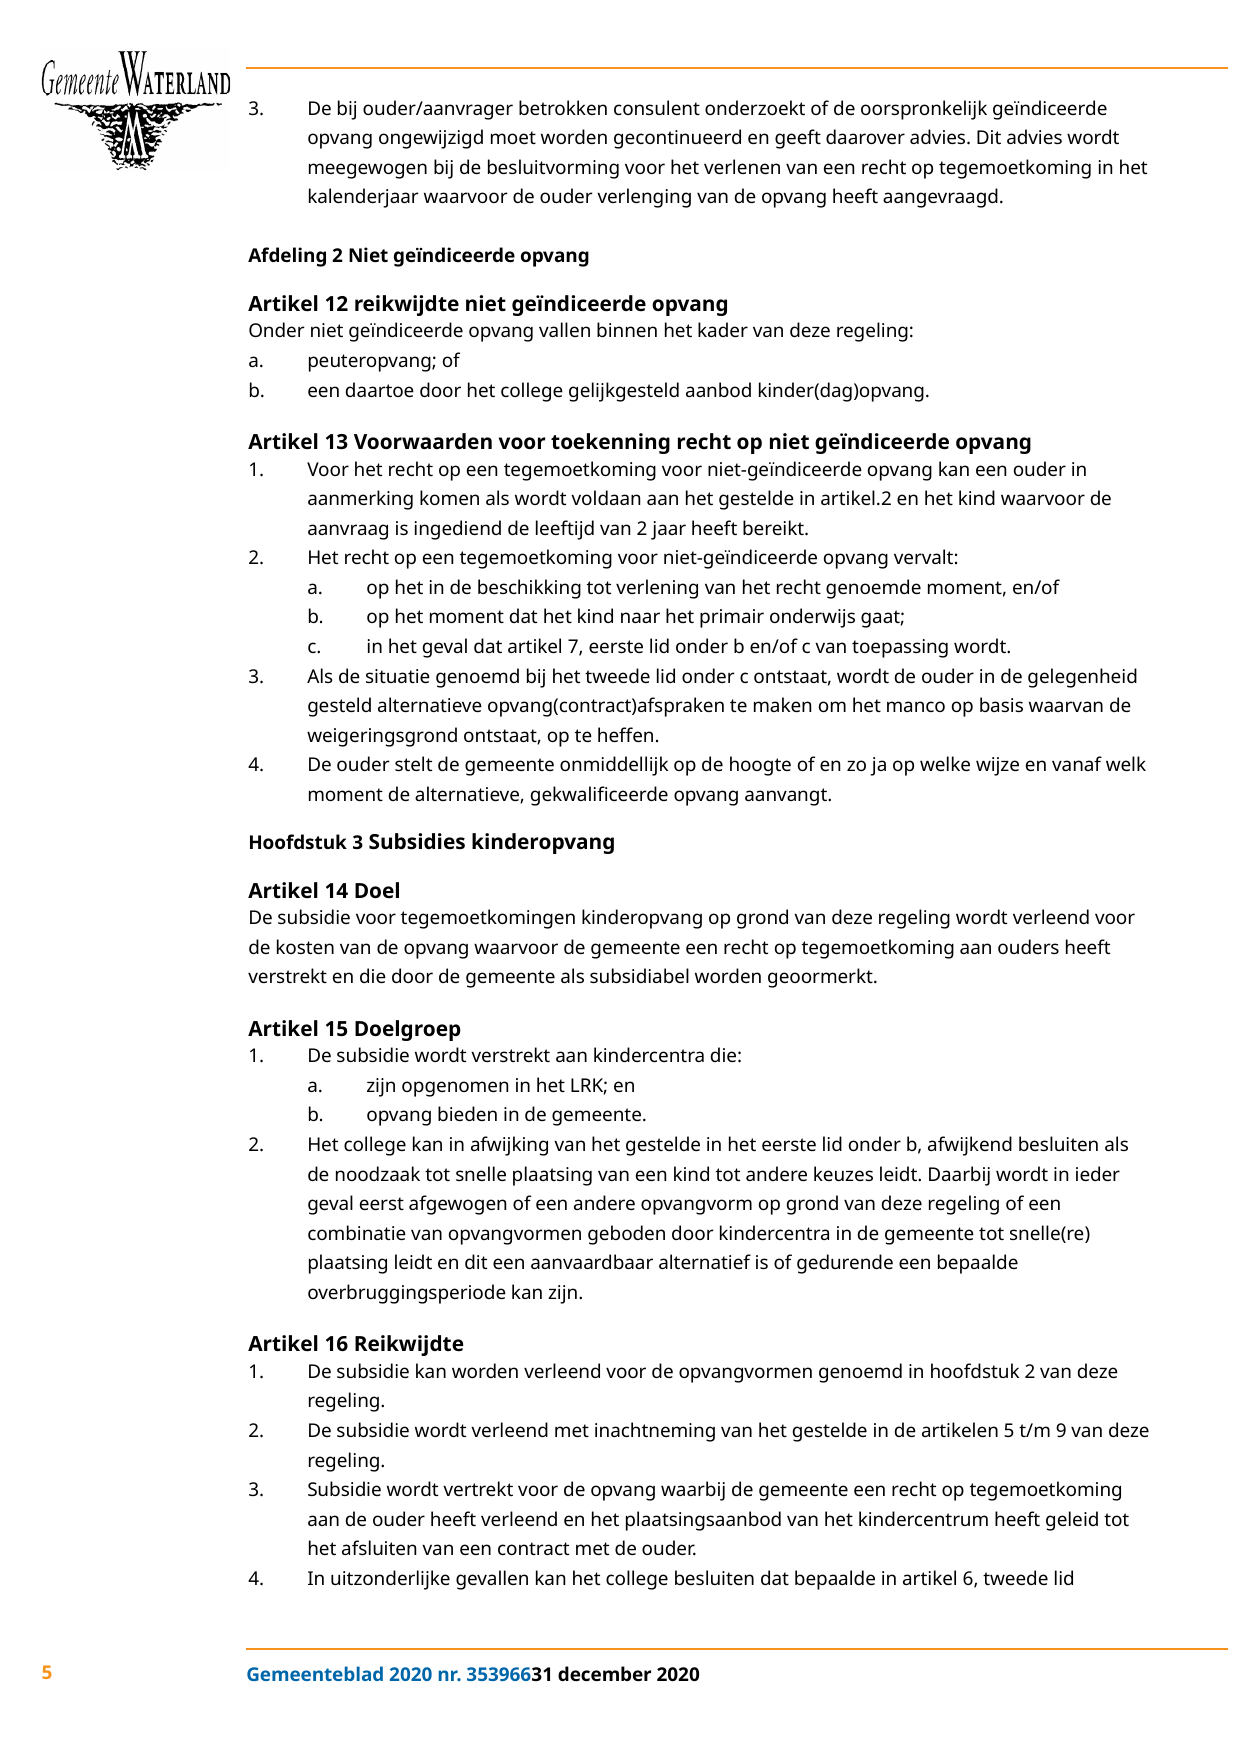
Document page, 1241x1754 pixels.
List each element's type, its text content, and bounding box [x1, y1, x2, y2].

text Artikel 14 Doel [248, 876, 1152, 904]
text Hoofdstuk 3 Subsidies kinderopvang [248, 827, 1152, 855]
list De ouder stelt de gemeente onmiddellijk op de hoogte of en zo ja op welke wijze en vanaf welk moment de alternatieve, gekwalificeerde opvang aanvangt. [248, 752, 1152, 807]
text Artikel 15 Doelgroep [248, 1014, 1152, 1042]
text Onder niet geïndiceerde opvang vallen binnen het kader van deze regeling: [248, 318, 1152, 343]
list op het moment dat het kind naar het primair onderwijs gaat; [307, 604, 1152, 629]
text Artikel 16 Reikwijdte [248, 1329, 1152, 1358]
list Als de situatie genoemd bij het tweede lid onder c ontstaat, wordt de ouder in de gelegenheid gesteld alternatieve opvang(contract)afspraken te maken om het manco op basis waarvan de weigeringsgrond ontstaat, op te heffen. [248, 663, 1152, 748]
list De subsidie kan worden verleend voor de opvangvormen genoemd in hoofdstuk 2 van deze regeling. [248, 1358, 1152, 1413]
list Het college kan in afwijking van het gestelde in het eerste lid onder b, afwijkend besluiten als de noodzaak tot snelle plaatsing van een kind tot andere keuzes leidt. Daarbij wordt in ieder geval eerst afgewogen of een andere opvangvorm op grond van deze regeling of een combinatie van opvangvormen geboden door kindercentra in de gemeente tot snelle(re) plaatsing leidt en dit een aanvaardbaar alternatief is of gedurende een bepaalde overbruggingsperiode kan zijn. [248, 1131, 1152, 1305]
text Artikel 12 reikwijdte niet geïndiceerde opvang [248, 289, 1152, 318]
list De bij ouder/aanvrager betrokken consulent onderzoekt of de oorspronkelijk geïndiceerde opvang ongewijzigd moet worden gecontinueerd en geeft daarover advies. Dit advies wordt meegewogen bij de besluitvorming voor het verlenen van een recht op tegemoetkoming in het kalenderjaar waarvoor de ouder verlenging van de opvang heeft aangevraagd. [248, 95, 1152, 209]
picture [41, 47, 231, 172]
list De subsidie wordt verstrekt aan kindercentra die: [248, 1042, 1152, 1068]
list In uitzonderlijke gevallen kan het college besluiten dat bepaalde in artikel 6, tweede lid [248, 1565, 1152, 1591]
list peuteropvang; of [248, 347, 1152, 373]
list De subsidie wordt verleend met inachtneming van het gestelde in de artikelen 5 t/m 9 van deze regeling. [248, 1417, 1152, 1472]
list Voor het recht op een tegemoetkoming voor niet-geïndiceerde opvang kan een ouder in aanmerking komen als wordt voldaan aan het gestelde in artikel.2 en het kind waarvoor de aanvraag is ingediend de leeftijd van 2 jaar heeft bereikt. [248, 456, 1152, 541]
text Artikel 13 Voorwaarden voor toekenning recht op niet geïndiceerde opvang [248, 427, 1152, 456]
list Het recht op een tegemoetkoming voor niet-geïndiceerde opvang vervalt: [248, 544, 1152, 570]
list Subsidie wordt vertrekt voor de opvang waarbij de gemeente een recht op tegemoetkoming aan de ouder heeft verleend en het plaatsingsaanbod van het kindercentrum heeft geleid tot het afsluiten van een contract met de ouder. [248, 1476, 1152, 1561]
list opvang bieden in de gemeente. [307, 1102, 1152, 1127]
list een daartoe door het college gelijkgesteld aanbod kinder(dag)opvang. [248, 377, 1152, 403]
list op het in de beschikking tot verlening van het recht genoemde moment, en/of [307, 574, 1152, 600]
list zijn opgenomen in het LRK; en [307, 1072, 1152, 1098]
list in het geval dat artikel 7, eerste lid onder b en/of c van toepassing wordt. [307, 633, 1152, 659]
text Afdeling 2 Niet geïndiceerde opvang [248, 243, 1152, 268]
text De subsidie voor tegemoetkomingen kinderopvang op grond van deze regeling wordt verleend voor de kosten van de opvang waarvoor de gemeente een recht op tegemoetkoming aan ouders heeft verstrekt en die door de gemeente als subsidiabel worden geoormerkt. [248, 904, 1152, 989]
